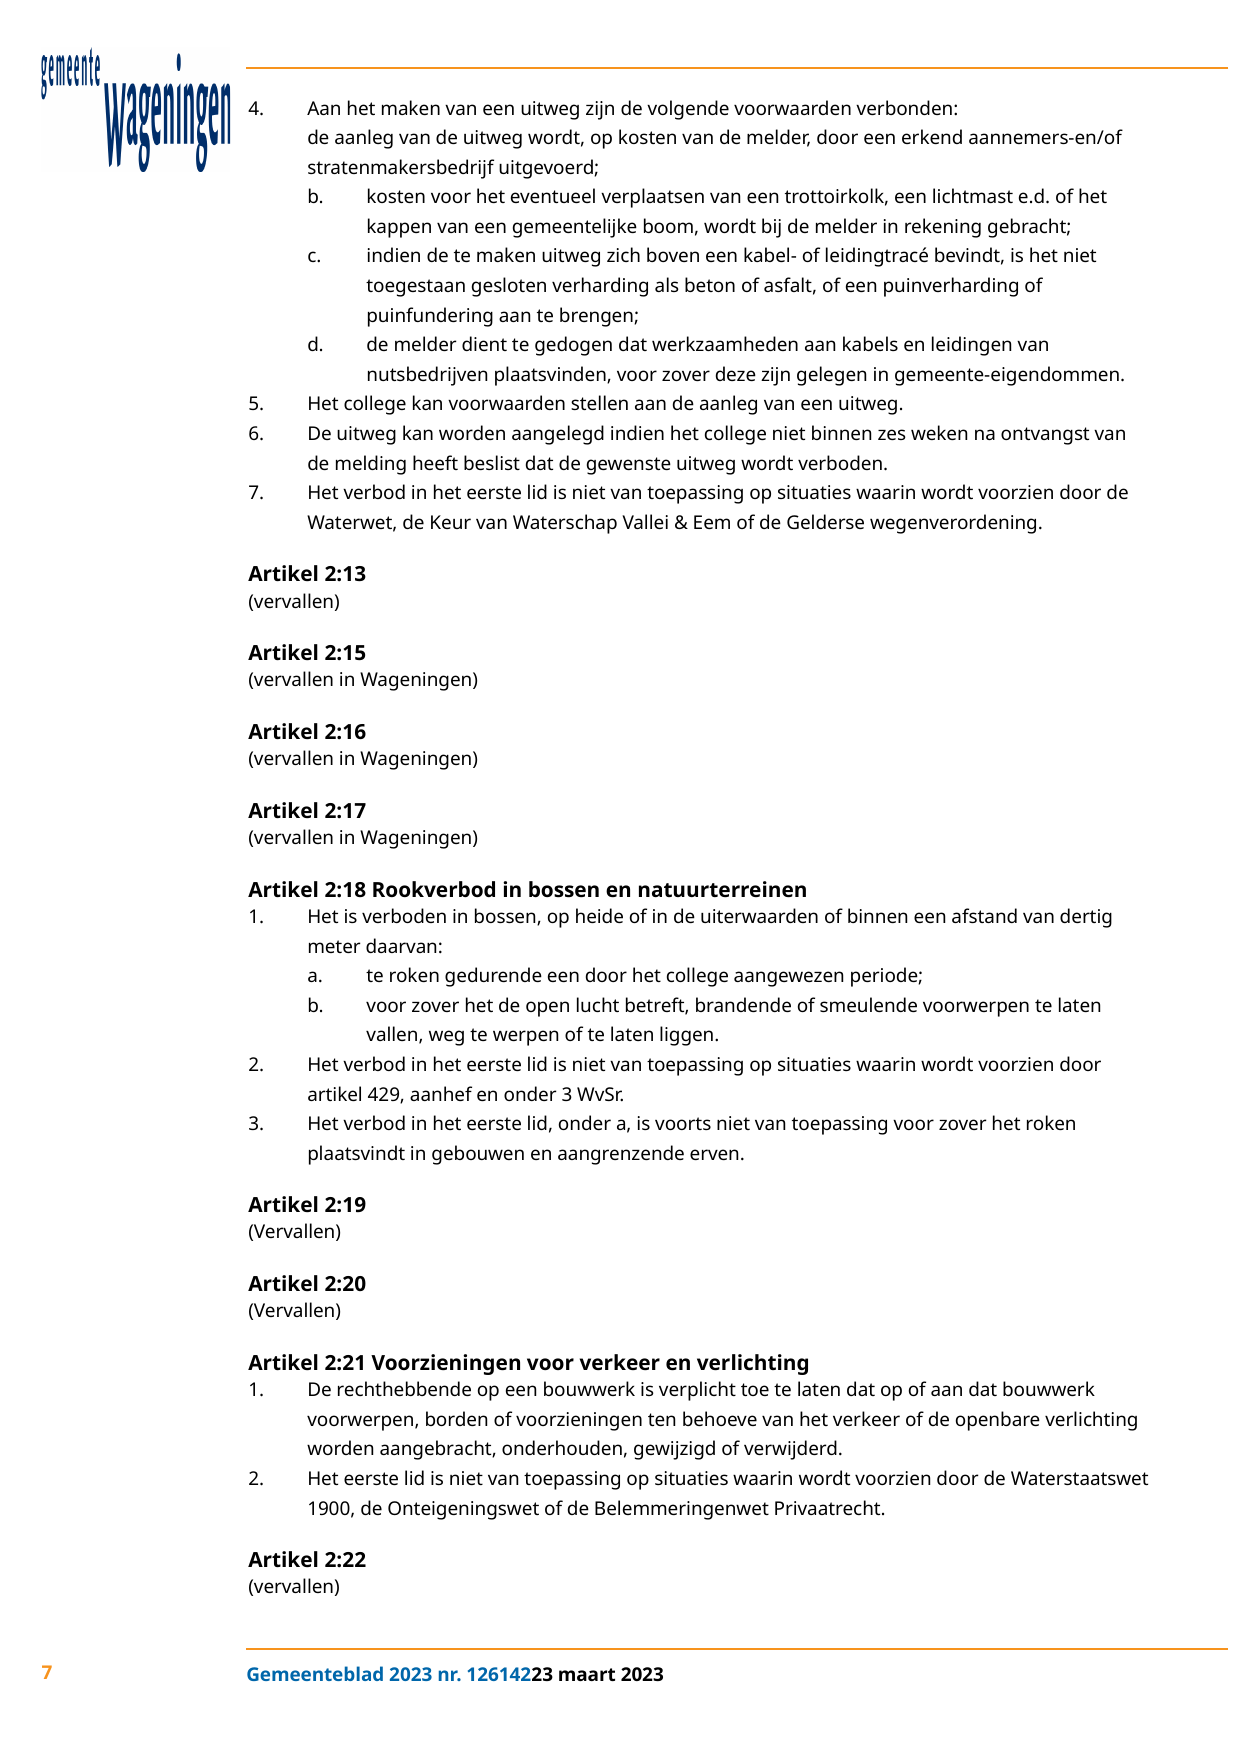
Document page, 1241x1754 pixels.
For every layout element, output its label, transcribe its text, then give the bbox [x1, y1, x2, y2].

text (vervallen) [248, 1574, 1152, 1599]
text Artikel 2:17 [248, 796, 1152, 824]
text Artikel 2:22 [248, 1545, 1152, 1574]
list kosten voor het eventueel verplaatsen van een trottoirkolk, een lichtmast e.d. of het kappen van een gemeentelijke boom, wordt bij de melder in rekening gebracht; [307, 183, 1152, 239]
text (vervallen) [248, 588, 1152, 613]
text Artikel 2:19 [248, 1190, 1152, 1219]
list Aan het maken van een uitweg zijn de volgende voorwaarden verbonden: [248, 95, 1152, 121]
text Artikel 2:21 Voorzieningen voor verkeer en verlichting [248, 1348, 1152, 1376]
list Het verbod in het eerste lid is niet van toepassing op situaties waarin wordt voorzien door de Waterwet, de Keur van Waterschap Vallei & Eem of de Gelderse wegenverordening. [248, 479, 1152, 535]
text (vervallen in Wageningen) [248, 667, 1152, 692]
list De uitweg kan worden aangelegd indien het college niet binnen zes weken na ontvangst van de melding heeft beslist dat de gewenste uitweg wordt verboden. [248, 420, 1152, 476]
list Het verbod in het eerste lid, onder a, is voorts niet van toepassing voor zover het roken plaatsvindt in gebouwen en aangrenzende erven. [248, 1110, 1152, 1166]
text (vervallen in Wageningen) [248, 746, 1152, 771]
list Het eerste lid is niet van toepassing op situaties waarin wordt voorzien door de Waterstaatswet 1900, de Onteigeningswet of de Belemmeringenwet Privaatrecht. [248, 1465, 1152, 1521]
list Het verbod in het eerste lid is niet van toepassing op situaties waarin wordt voorzien door artikel 429, aanhef en onder 3 WvSr. [248, 1051, 1152, 1106]
text Artikel 2:15 [248, 638, 1152, 667]
list Het college kan voorwaarden stellen aan de aanleg van een uitweg. [248, 391, 1152, 416]
list voor zover het de open lucht betreft, brandende of smeulende voorwerpen te laten vallen, weg te werpen of te laten liggen. [307, 992, 1152, 1047]
text Artikel 2:13 [248, 559, 1152, 588]
list te roken gedurende een door het college aangewezen periode; [307, 962, 1152, 988]
text (Vervallen) [248, 1219, 1152, 1244]
picture [41, 47, 231, 172]
text Artikel 2:18 Rookverbod in bossen en natuurterreinen [248, 875, 1152, 903]
list de aanleg van de uitweg wordt, op kosten van de melder, door een erkend aannemers-en/of stratenmakersbedrijf uitgevoerd; [248, 124, 1152, 180]
list Het is verboden in bossen, op heide of in de uiterwaarden of binnen een afstand van dertig meter daarvan: [248, 903, 1152, 958]
text (Vervallen) [248, 1298, 1152, 1323]
text Artikel 2:20 [248, 1269, 1152, 1298]
list de melder dient te gedogen dat werkzaamheden aan kabels en leidingen van nutsbedrijven plaatsvinden, voor zover deze zijn gelegen in gemeente-eigendommen. [307, 331, 1152, 387]
list indien de te maken uitweg zich boven een kabel- of leidingtracé bevindt, is het niet toegestaan gesloten verharding als beton of asfalt, of een puinverharding of puinfundering aan te brengen; [307, 243, 1152, 328]
text (vervallen in Wageningen) [248, 824, 1152, 850]
text Artikel 2:16 [248, 717, 1152, 746]
list De rechthebbende op een bouwwerk is verplicht toe te laten dat op of aan dat bouwwerk voorwerpen, borden of voorzieningen ten behoeve van het verkeer of de openbare verlichting worden aangebracht, onderhouden, gewijzigd of verwijderd. [248, 1376, 1152, 1461]
